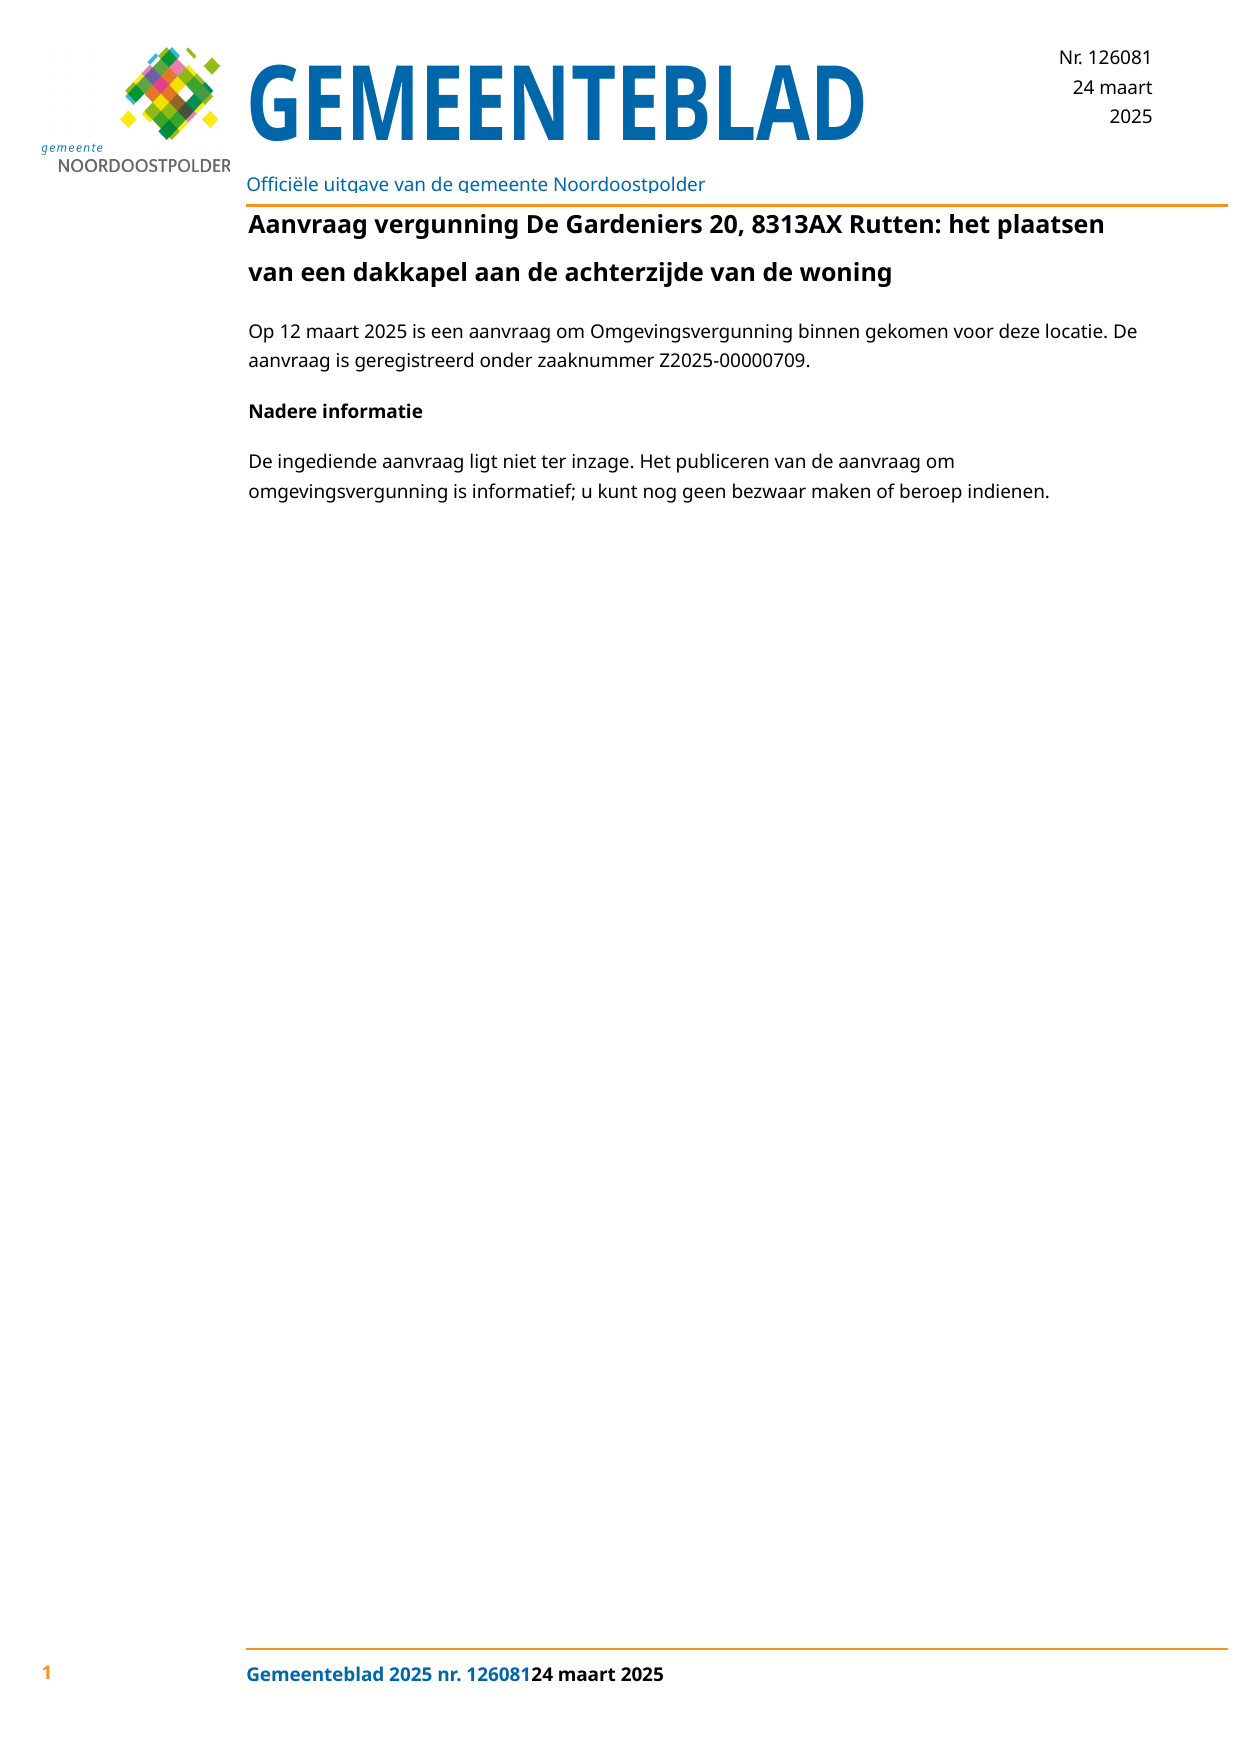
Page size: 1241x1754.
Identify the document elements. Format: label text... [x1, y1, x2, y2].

text Aanvraag vergunning De Gardeniers 20, 8313AX Rutten: het plaatsen van een dakkapel aan de achterzijde van de woning [248, 207, 1152, 288]
text Op 12 maart 2025 is een aanvraag om Omgevingsvergunning binnen gekomen voor deze locatie. De aanvraag is geregistreerd onder zaaknummer Z2025-00000709. [248, 318, 1152, 373]
text De ingediende aanvraag ligt niet ter inzage. Het publiceren van de aanvraag om omgevingsvergunning is informatief; u kunt nog geen bezwaar maken of beroep indienen. [248, 448, 1152, 504]
picture [41, 47, 231, 172]
text Nadere informatie [248, 398, 1152, 424]
